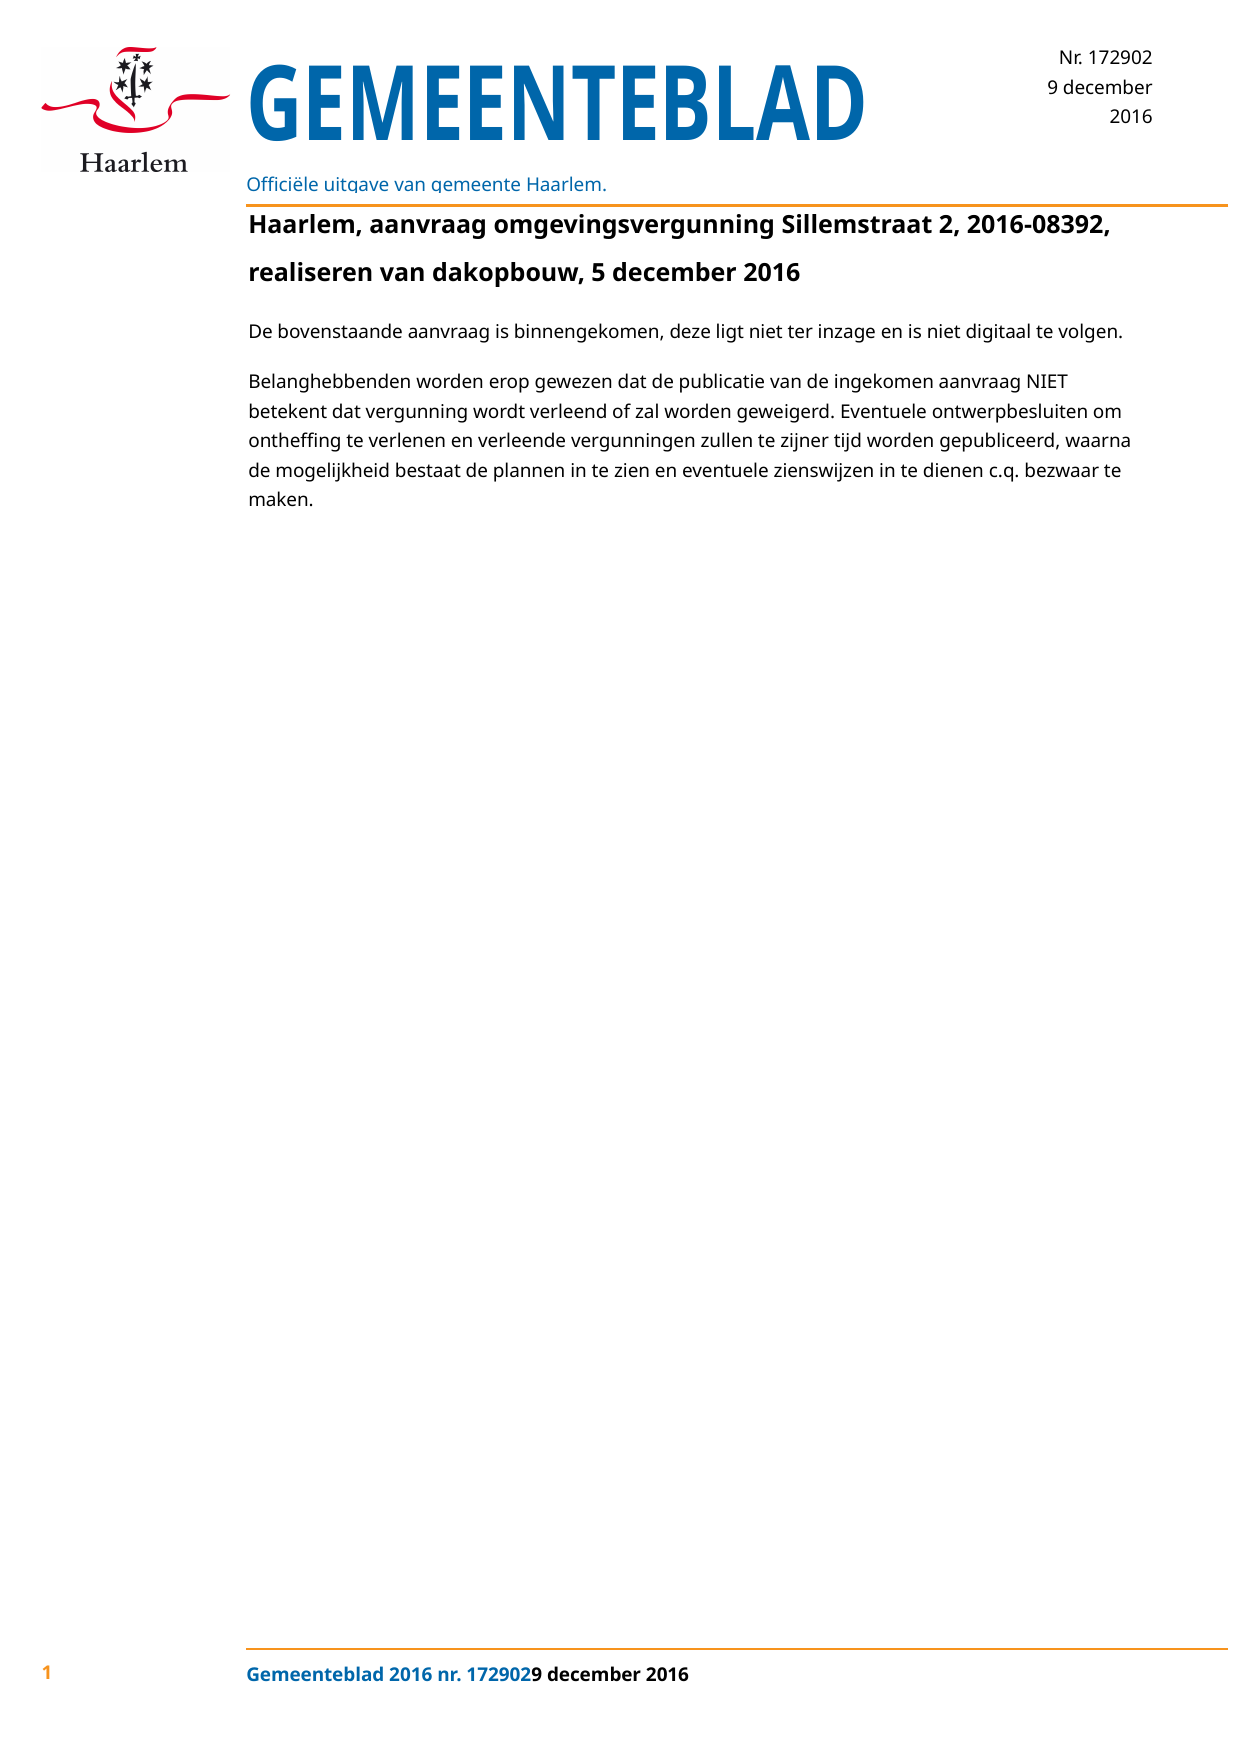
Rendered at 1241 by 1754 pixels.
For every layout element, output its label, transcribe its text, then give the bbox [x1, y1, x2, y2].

picture [41, 47, 231, 172]
text Belanghebbenden worden erop gewezen dat de publicatie van de ingekomen aanvraag NIET betekent dat vergunning wordt verleend of zal worden geweigerd. Eventuele ontwerpbesluiten om ontheffing te verlenen en verleende vergunningen zullen te zijner tijd worden gepubliceerd, waarna de mogelijkheid bestaat de plannen in te zien en eventuele zienswijzen in te dienen c.q. bezwaar te maken. [248, 368, 1152, 512]
text De bovenstaande aanvraag is binnengekomen, deze ligt niet ter inzage en is niet digitaal te volgen. [248, 318, 1152, 344]
text Haarlem, aanvraag omgevingsvergunning Sillemstraat 2, 2016-08392, realiseren van dakopbouw, 5 december 2016 [248, 207, 1152, 288]
